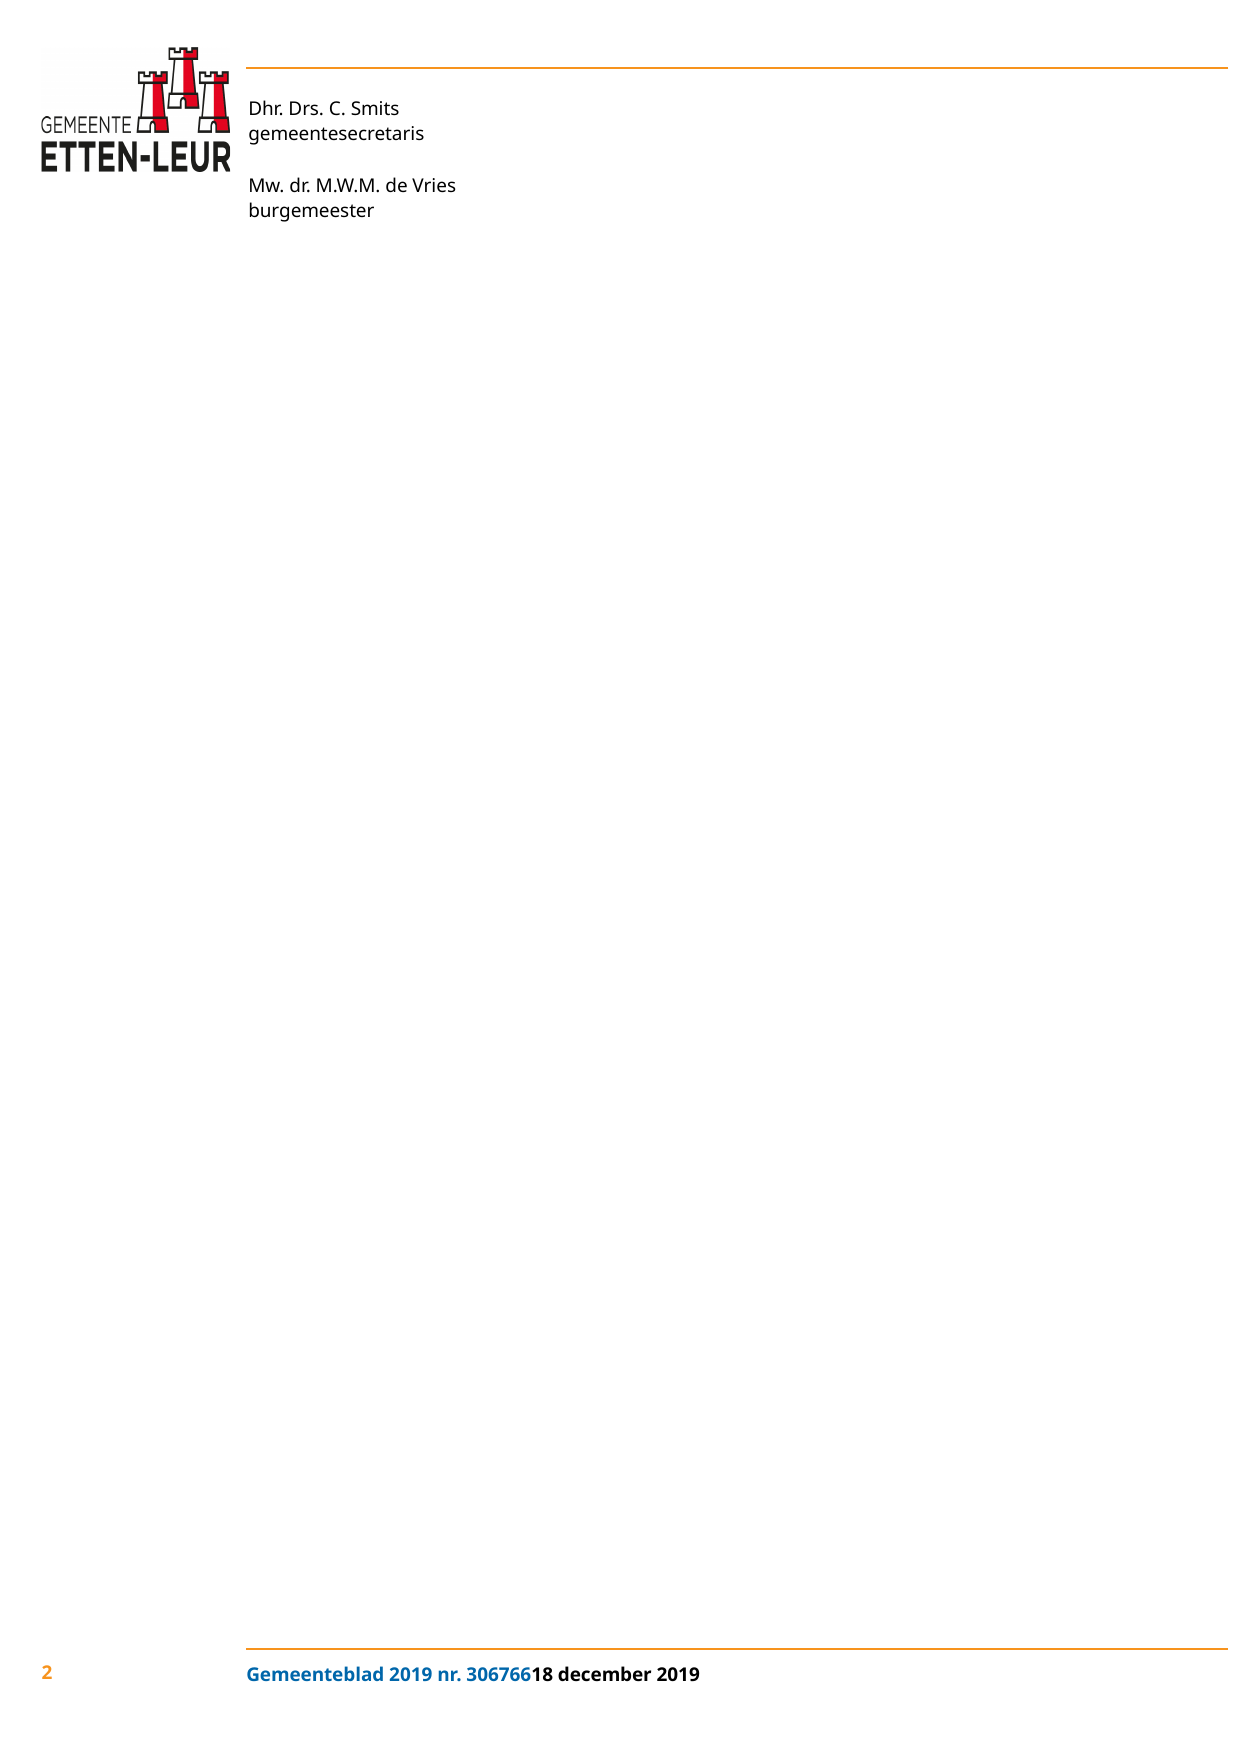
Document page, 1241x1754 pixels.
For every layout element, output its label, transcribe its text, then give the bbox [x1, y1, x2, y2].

text Dhr. Drs. C. Smits [248, 95, 1152, 121]
text gemeentesecretaris [248, 121, 1152, 146]
text Mw. dr. M.W.M. de Vries [248, 172, 1152, 198]
picture [41, 47, 231, 172]
text burgemeester [248, 198, 1152, 223]
